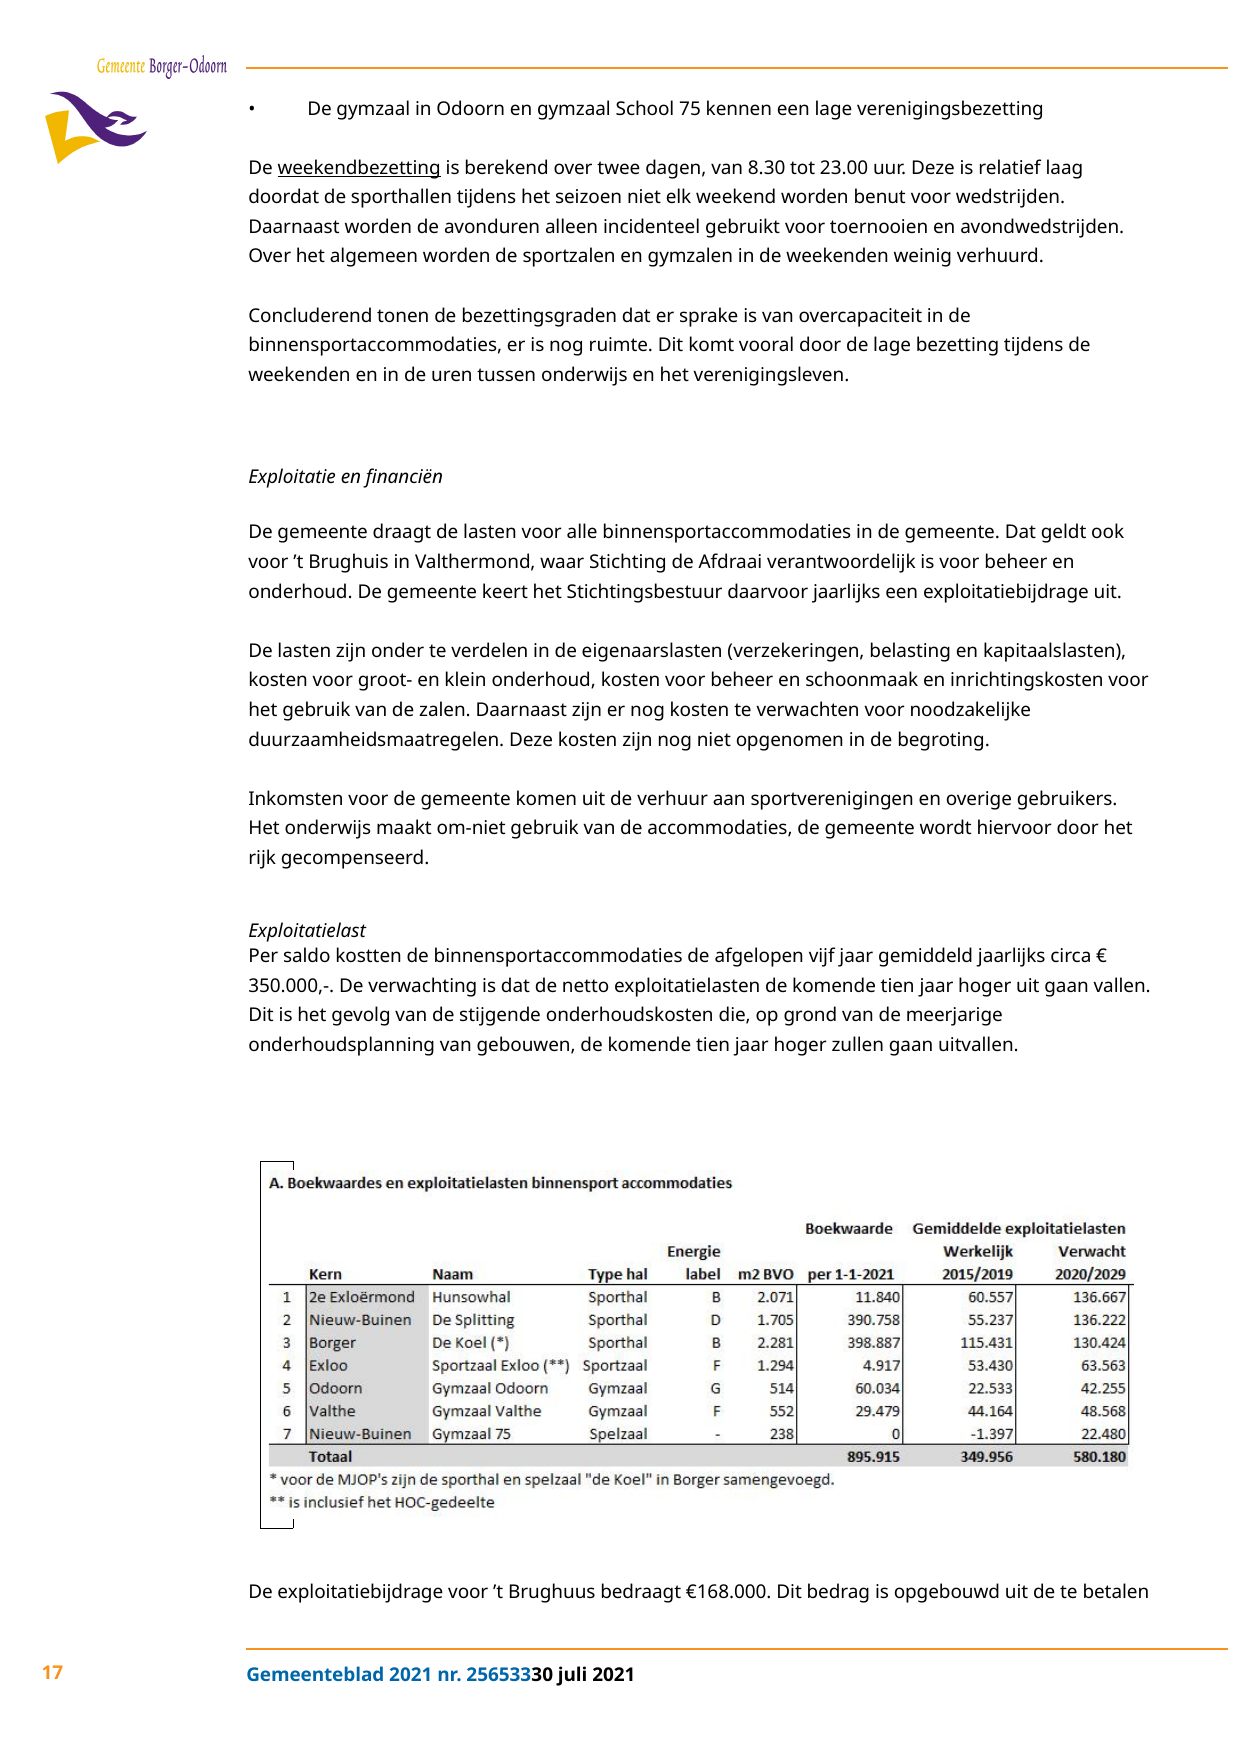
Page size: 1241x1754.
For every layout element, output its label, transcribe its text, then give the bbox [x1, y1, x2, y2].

text Exploitatie en financiën [248, 463, 1152, 489]
picture [268, 1170, 1134, 1519]
text De weekendbezetting is berekend over twee dagen, van 8.30 tot 23.00 uur. Deze is relatief laag doordat de sporthallen tijdens het seizoen niet elk weekend worden benut voor wedstrijden. Daarnaast worden de avonduren alleen incidenteel gebruikt voor toernooien en avondwedstrijden. Over het algemeen worden de sportzalen en gymzalen in de weekenden weinig verhuurd. [248, 154, 1152, 268]
text De gemeente draagt de lasten voor alle binnensportaccommodaties in de gemeente. Dat geldt ook voor ’t Brughuis in Valthermond, waar Stichting de Afdraai verantwoordelijk is voor beheer en onderhoud. De gemeente keert het Stichtingsbestuur daarvoor jaarlijks een exploitatiebijdrage uit. [248, 519, 1152, 603]
text De exploitatiebijdrage voor ’t Brughuus bedraagt €168.000. Dit bedrag is opgebouwd uit de te betalen [248, 1579, 1152, 1604]
text Inkomsten voor de gemeente komen uit de verhuur aan sportverenigingen en overige gebruikers. Het onderwijs maakt om-niet gebruik van de accommodaties, de gemeente wordt hiervoor door het rijk gecompenseerd. [248, 785, 1152, 870]
picture [41, 47, 231, 172]
text Concluderend tonen de bezettingsgraden dat er sprake is van overcapaciteit in de binnensportaccommodaties, er is nog ruimte. Dit komt vooral door de lage bezetting tijdens de weekenden en in de uren tussen onderwijs en het verenigingsleven. [248, 302, 1152, 387]
list De gymzaal in Odoorn en gymzaal School 75 kennen een lage verenigingsbezetting [248, 95, 1152, 121]
text Dit is het gevolg van de stijgende onderhoudskosten die, op grond van de meerjarige onderhoudsplanning van gebouwen, de komende tien jaar hoger zullen gaan uitvallen. [248, 1002, 1152, 1057]
text Per saldo kostten de binnensportaccommodaties de afgelopen vijf jaar gemiddeld jaarlijks circa € 350.000,-. De verwachting is dat de netto exploitatielasten de komende tien jaar hoger uit gaan vallen. [248, 942, 1152, 998]
text De lasten zijn onder te verdelen in de eigenaarslasten (verzekeringen, belasting en kapitaalslasten), kosten voor groot- en klein onderhoud, kosten voor beheer en schoonmaak en inrichtingskosten voor het gebruik van de zalen. Daarnaast zijn er nog kosten te verwachten voor noodzakelijke duurzaamheidsmaatregelen. Deze kosten zijn nog niet opgenomen in de begroting. [248, 637, 1152, 751]
text Exploitatielast [248, 917, 1152, 942]
